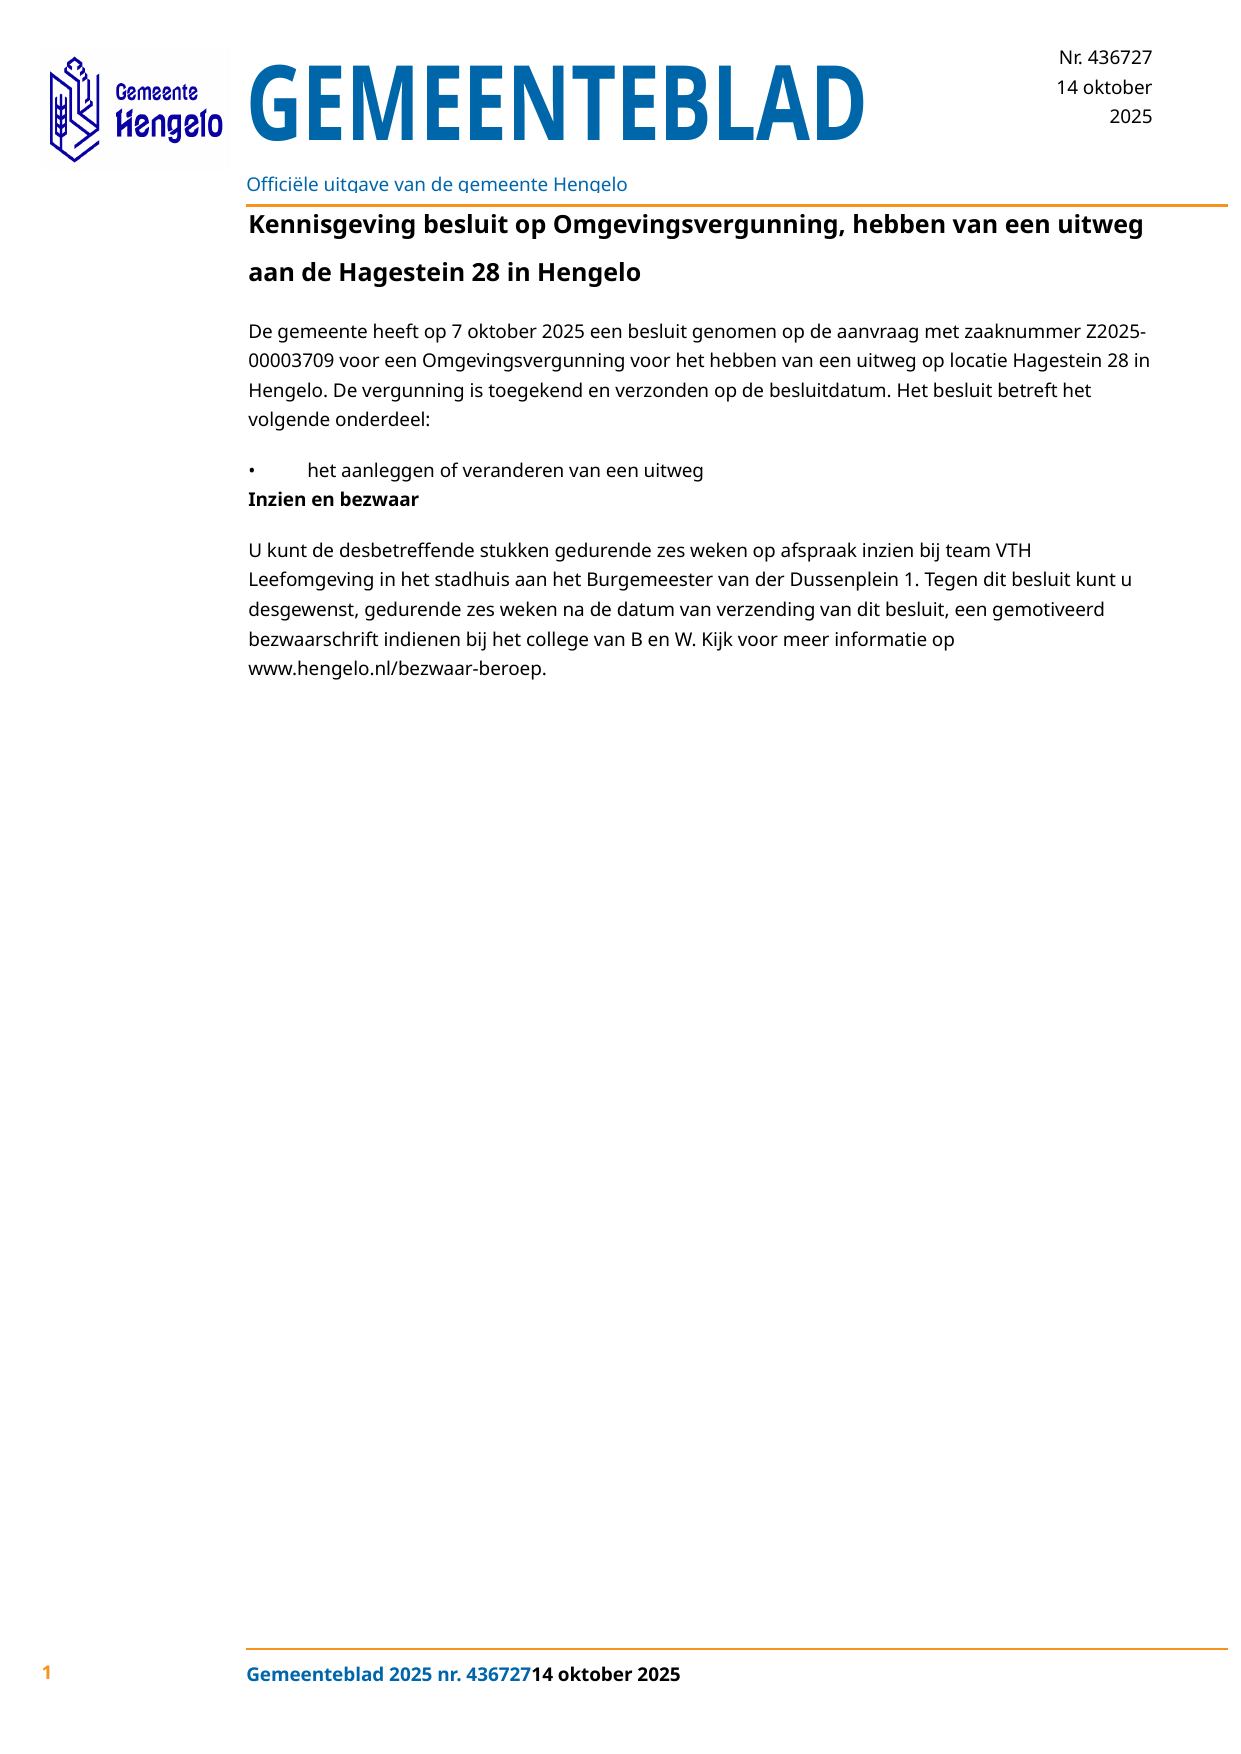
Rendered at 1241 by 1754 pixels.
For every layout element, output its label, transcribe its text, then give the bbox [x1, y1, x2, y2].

text Kennisgeving besluit op Omgevingsvergunning, hebben van een uitweg aan de Hagestein 28 in Hengelo [248, 207, 1152, 288]
text Inzien en bezwaar [248, 487, 1152, 512]
text De gemeente heeft op 7 oktober 2025 een besluit genomen op de aanvraag met zaaknummer Z2025-00003709 voor een Omgevingsvergunning voor het hebben van een uitweg op locatie Hagestein 28 in Hengelo. De vergunning is toegekend en verzonden op de besluitdatum. Het besluit betreft het volgende onderdeel: [248, 318, 1152, 432]
picture [41, 47, 231, 172]
text U kunt de desbetreffende stukken gedurende zes weken op afspraak inzien bij team VTH Leefomgeving in het stadhuis aan het Burgemeester van der Dussenplein 1. Tegen dit besluit kunt u desgewenst, gedurende zes weken na de datum van verzending van dit besluit, een gemotiveerd bezwaarschrift indienen bij het college van B en W. Kijk voor meer informatie op www.hengelo.nl/bezwaar-beroep. [248, 537, 1152, 681]
list het aanleggen of veranderen van een uitweg [248, 457, 1152, 483]
